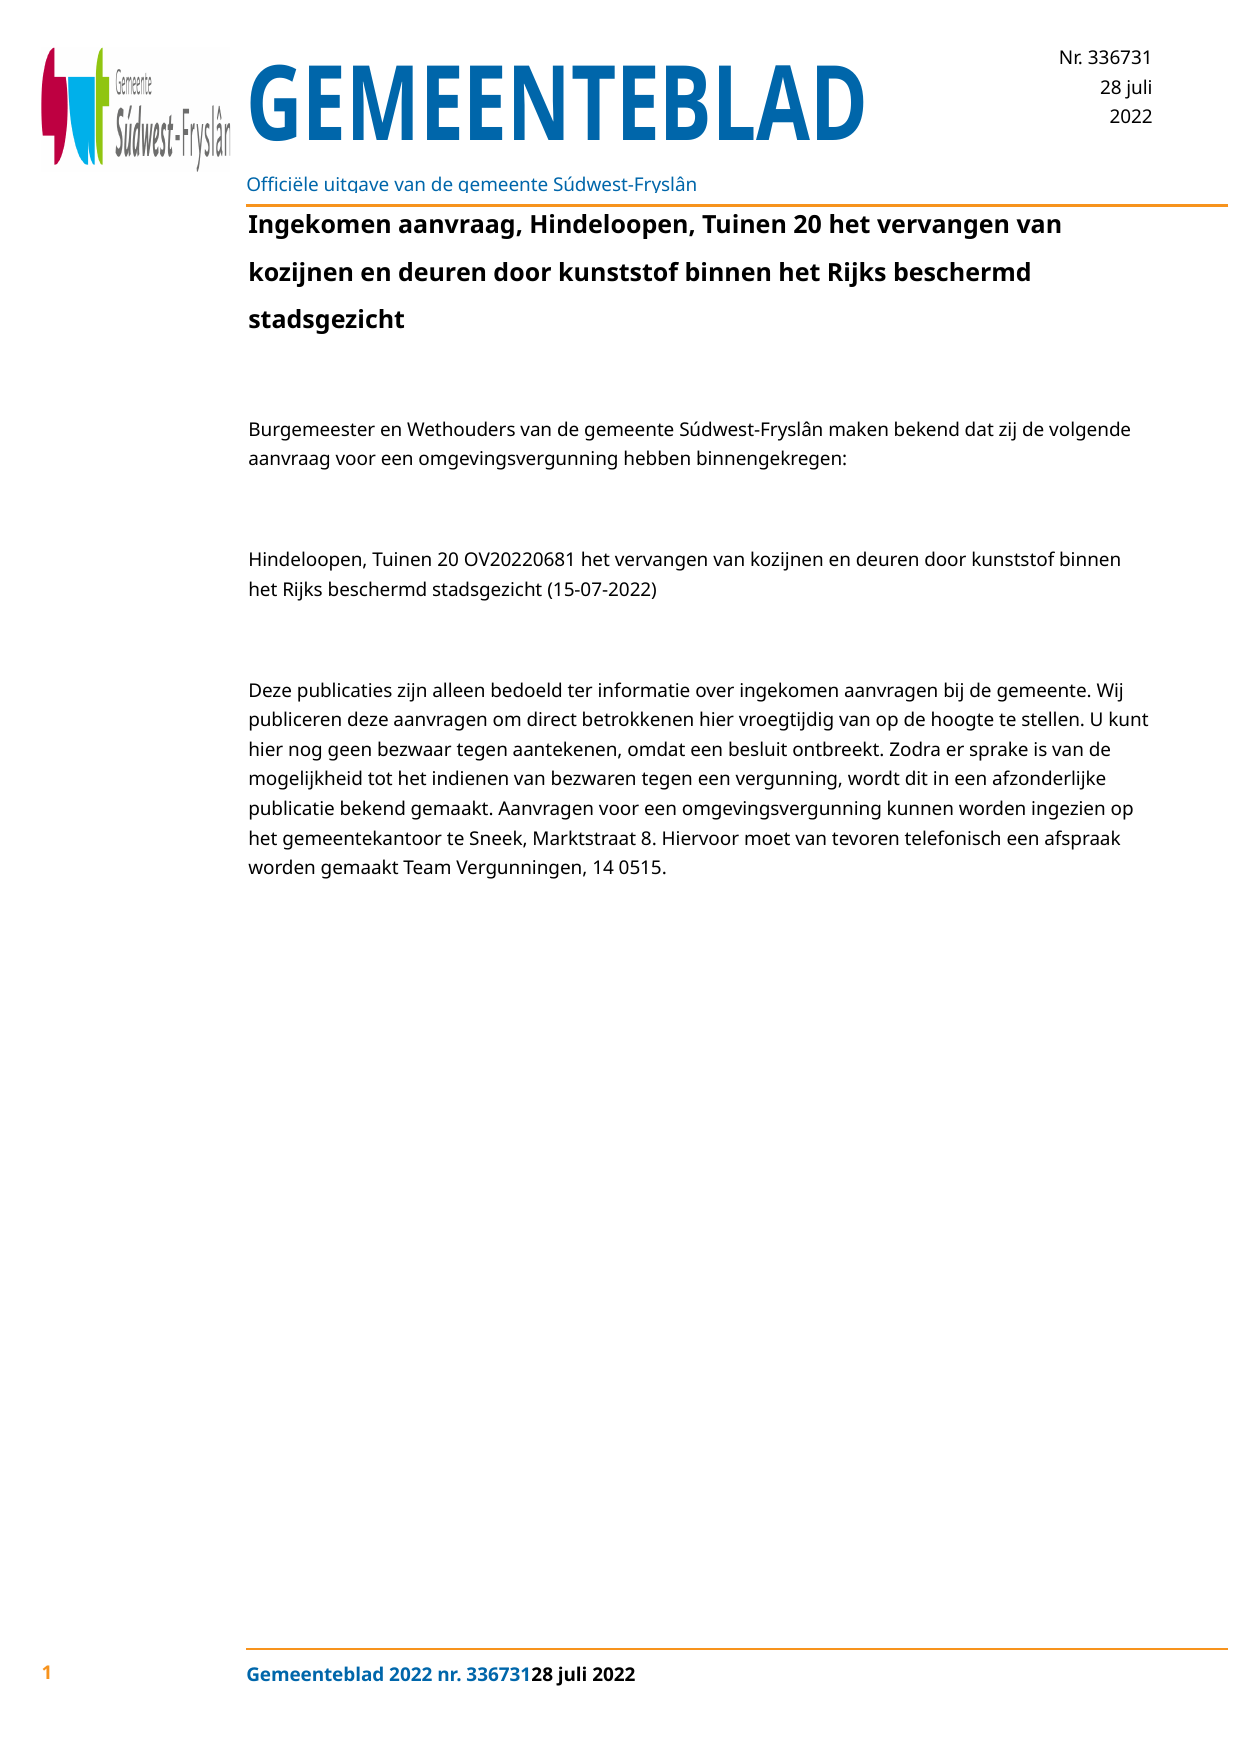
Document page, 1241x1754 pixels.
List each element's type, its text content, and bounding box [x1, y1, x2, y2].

picture [41, 47, 231, 172]
text Ingekomen aanvraag, Hindeloopen, Tuinen 20 het vervangen van kozijnen en deuren door kunststof binnen het Rijks beschermd stadsgezicht [248, 207, 1152, 336]
text Burgemeester en Wethouders van de gemeente Súdwest-Fryslân maken bekend dat zij de volgende aanvraag voor een omgevingsvergunning hebben binnengekregen: [248, 416, 1152, 471]
text Hindeloopen, Tuinen 20 OV20220681 het vervangen van kozijnen en deuren door kunststof binnen het Rijks beschermd stadsgezicht (15-07-2022) [248, 546, 1152, 602]
text Deze publicaties zijn alleen bedoeld ter informatie over ingekomen aanvragen bij de gemeente. Wij publiceren deze aanvragen om direct betrokkenen hier vroegtijdig van op de hoogte te stellen. U kunt hier nog geen bezwaar tegen aantekenen, omdat een besluit ontbreekt. Zodra er sprake is van de mogelijkheid tot het indienen van bezwaren tegen een vergunning, wordt dit in een afzonderlijke publicatie bekend gemaakt. Aanvragen voor een omgevingsvergunning kunnen worden ingezien op het gemeentekantoor te Sneek, Marktstraat 8. Hiervoor moet van tevoren telefonisch een afspraak worden gemaakt Team Vergunningen, 14 0515. [248, 677, 1152, 880]
